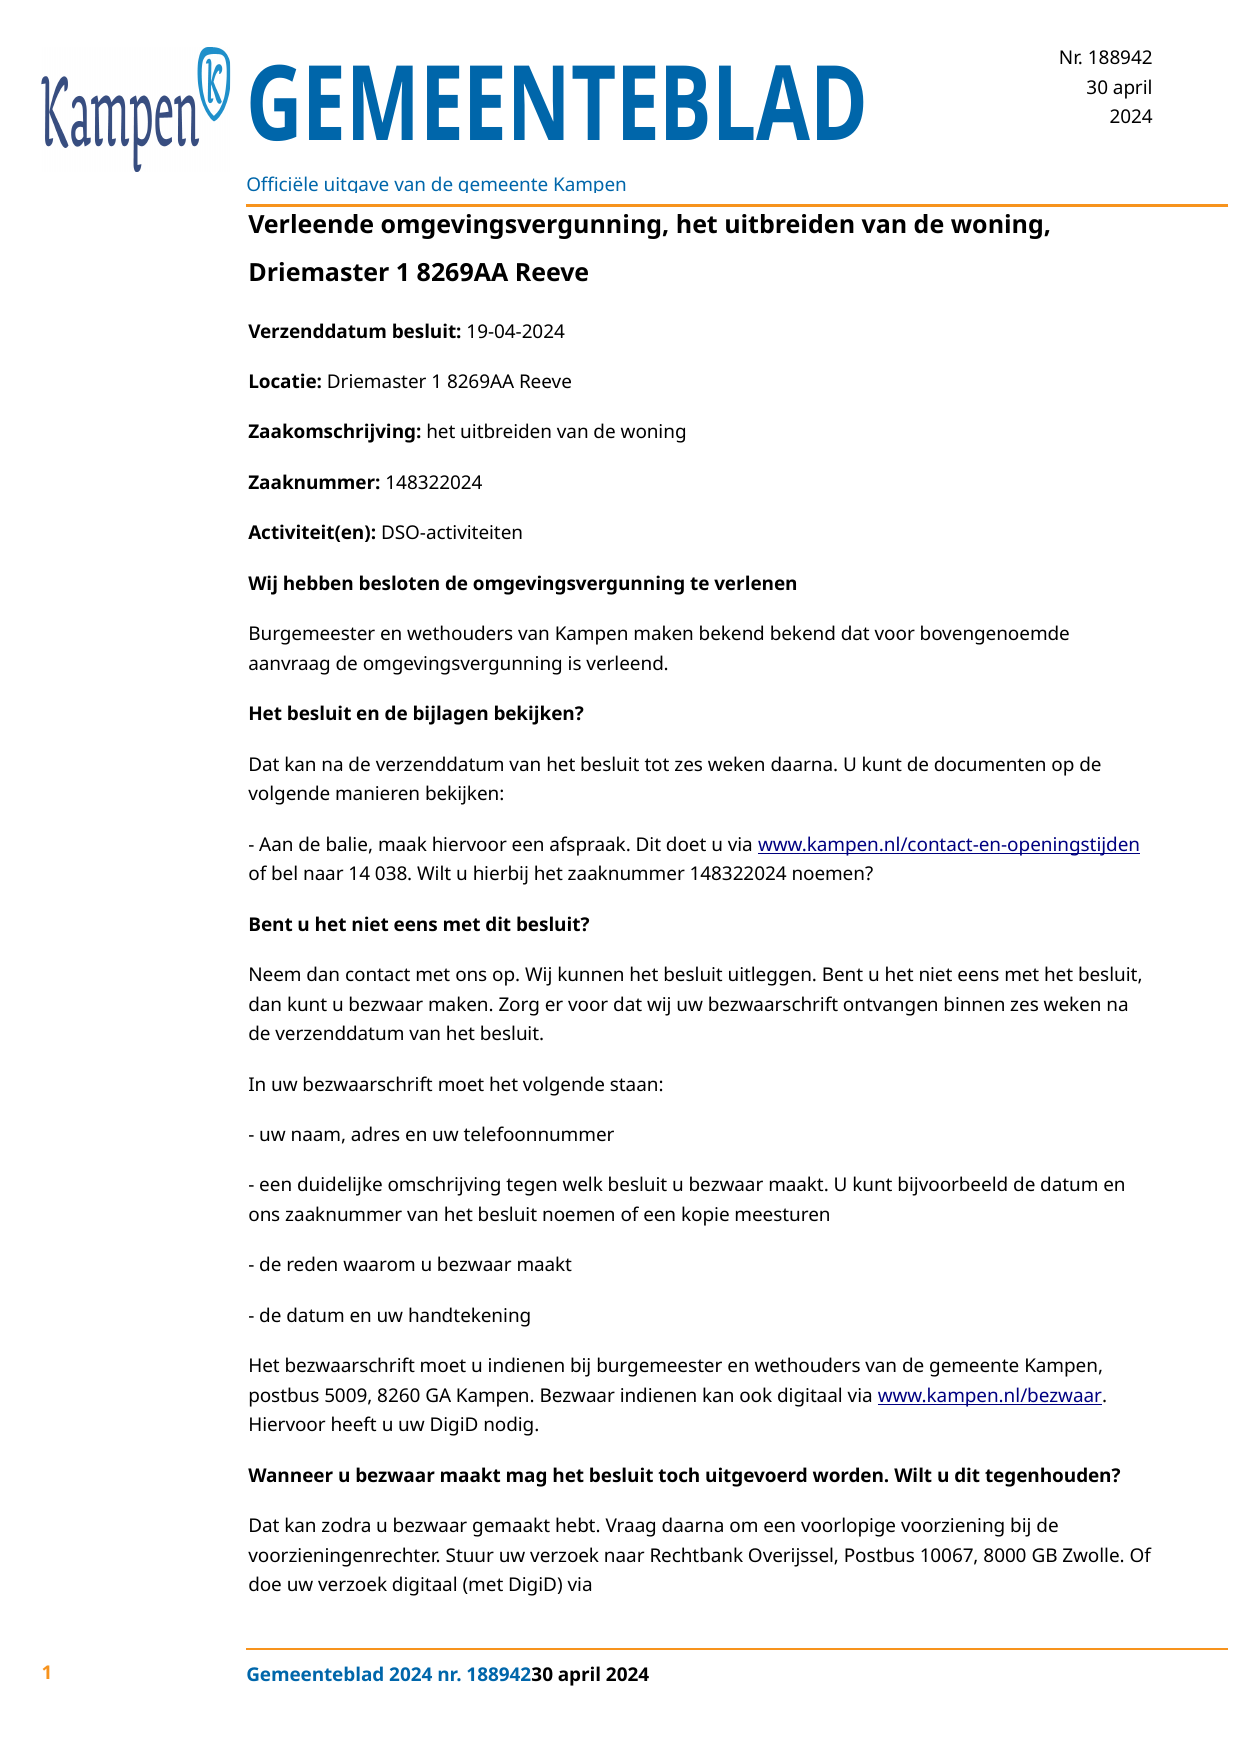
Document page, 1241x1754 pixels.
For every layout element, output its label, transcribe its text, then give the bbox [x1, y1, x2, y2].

text - Aan de balie, maak hiervoor een afspraak. Dit doet u via www.kampen.nl/contact-en-openingstijden of bel naar 14 038. Wilt u hierbij het zaaknummer 148322024 noemen? [248, 831, 1152, 886]
text In uw bezwaarschrift moet het volgende staan: [248, 1071, 1152, 1097]
text Zaakomschrijving: het uitbreiden van de woning [248, 419, 1152, 444]
text Het besluit en de bijlagen bekijken? [248, 700, 1152, 726]
text Bent u het niet eens met dit besluit? [248, 911, 1152, 937]
text Verzenddatum besluit: 19-04-2024 [248, 318, 1152, 344]
picture [41, 47, 231, 172]
text Dat kan zodra u bezwaar gemaakt hebt. Vraag daarna om een voorlopige voorziening bij de voorzieningenrechter. Stuur uw verzoek naar Rechtbank Overijssel, Postbus 10067, 8000 GB Zwolle. Of doe uw verzoek digitaal (met DigiD) via [248, 1512, 1152, 1597]
text Wanneer u bezwaar maakt mag het besluit toch uitgevoerd worden. Wilt u dit tegenhouden? [248, 1462, 1152, 1488]
text Burgemeester en wethouders van Kampen maken bekend bekend dat voor bovengenoemde aanvraag de omgevingsvergunning is verleend. [248, 620, 1152, 676]
text Het bezwaarschrift moet u indienen bij burgemeester en wethouders van de gemeente Kampen, postbus 5009, 8260 GA Kampen. Bezwaar indienen kan ook digitaal via www.kampen.nl/bezwaar. Hiervoor heeft u uw DigiD nodig. [248, 1352, 1152, 1437]
text Verleende omgevingsvergunning, het uitbreiden van de woning, Driemaster 1 8269AA Reeve [248, 207, 1152, 288]
text Locatie: Driemaster 1 8269AA Reeve [248, 368, 1152, 394]
text - een duidelijke omschrijving tegen welk besluit u bezwaar maakt. U kunt bijvoorbeeld de datum en ons zaaknummer van het besluit noemen of een kopie meesturen [248, 1172, 1152, 1227]
text Activiteit(en): DSO-activiteiten [248, 519, 1152, 545]
text Neem dan contact met ons op. Wij kunnen het besluit uitleggen. Bent u het niet eens met het besluit, dan kunt u bezwaar maken. Zorg er voor dat wij uw bezwaarschrift ontvangen binnen zes weken na de verzenddatum van het besluit. [248, 961, 1152, 1046]
text Wij hebben besloten de omgevingsvergunning te verlenen [248, 570, 1152, 596]
text - uw naam, adres en uw telefoonnummer [248, 1121, 1152, 1147]
text - de reden waarom u bezwaar maakt [248, 1252, 1152, 1277]
text - de datum en uw handtekening [248, 1302, 1152, 1328]
text Dat kan na de verzenddatum van het besluit tot zes weken daarna. U kunt de documenten op de volgende manieren bekijken: [248, 751, 1152, 806]
text Zaaknummer: 148322024 [248, 469, 1152, 495]
